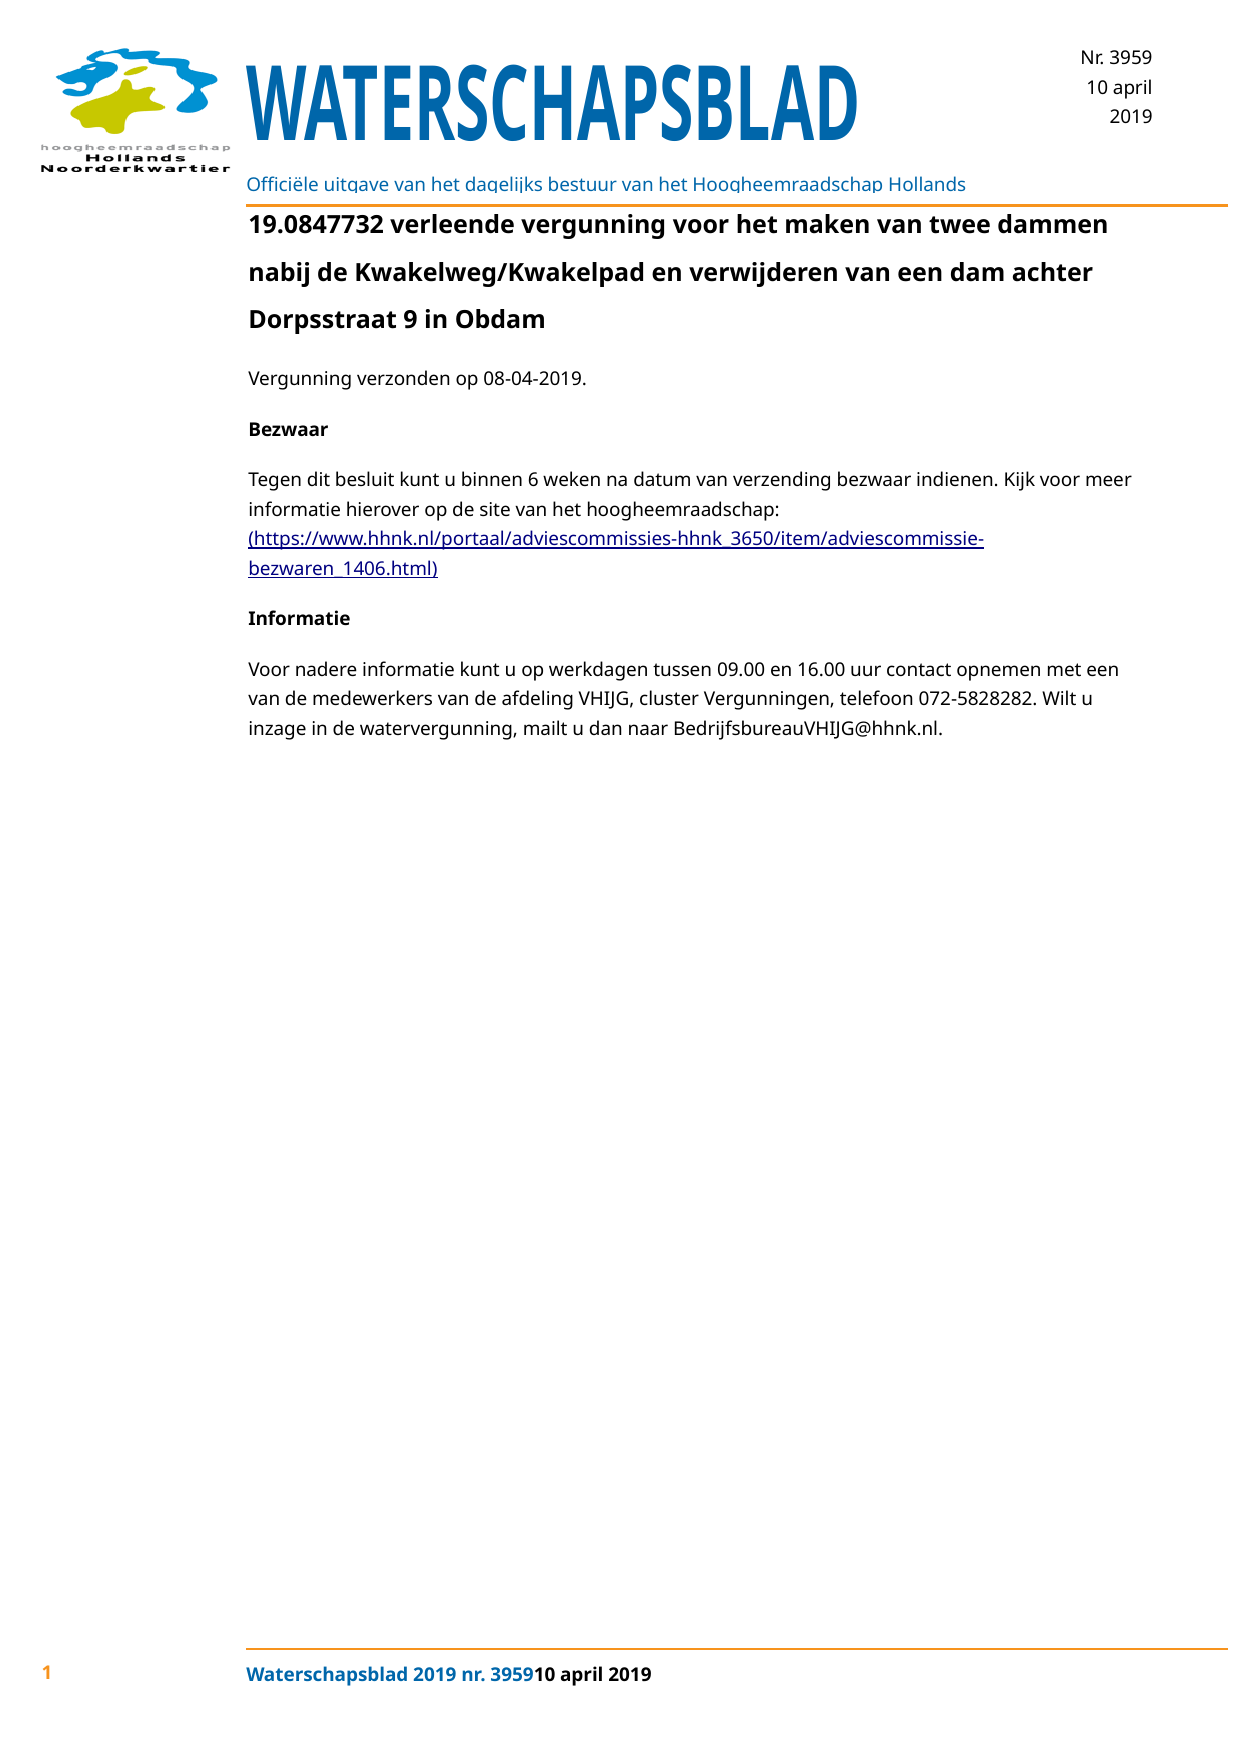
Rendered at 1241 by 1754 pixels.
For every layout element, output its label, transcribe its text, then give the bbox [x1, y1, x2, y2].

picture [41, 47, 231, 172]
text Informatie [248, 606, 1152, 631]
text Voor nadere informatie kunt u op werkdagen tussen 09.00 en 16.00 uur contact opnemen met een van de medewerkers van de afdeling VHIJG, cluster Vergunningen, telefoon 072-5828282. Wilt u inzage in de watervergunning, mailt u dan naar BedrijfsbureauVHIJG@hhnk.nl. [248, 656, 1152, 741]
text Vergunning verzonden op 08-04-2019. [248, 366, 1152, 391]
text Bezwaar [248, 416, 1152, 442]
text Tegen dit besluit kunt u binnen 6 weken na datum van verzending bezwaar indienen. Kijk voor meer informatie hierover op de site van het hoogheemraadschap: (https://www.hhnk.nl/portaal/adviescommissies-hhnk_3650/item/adviescommissie-bezwaren_1406.html) [248, 466, 1152, 581]
text 19.0847732 verleende vergunning voor het maken van twee dammen nabij de Kwakelweg/Kwakelpad en verwijderen van een dam achter Dorpsstraat 9 in Obdam [248, 207, 1152, 336]
